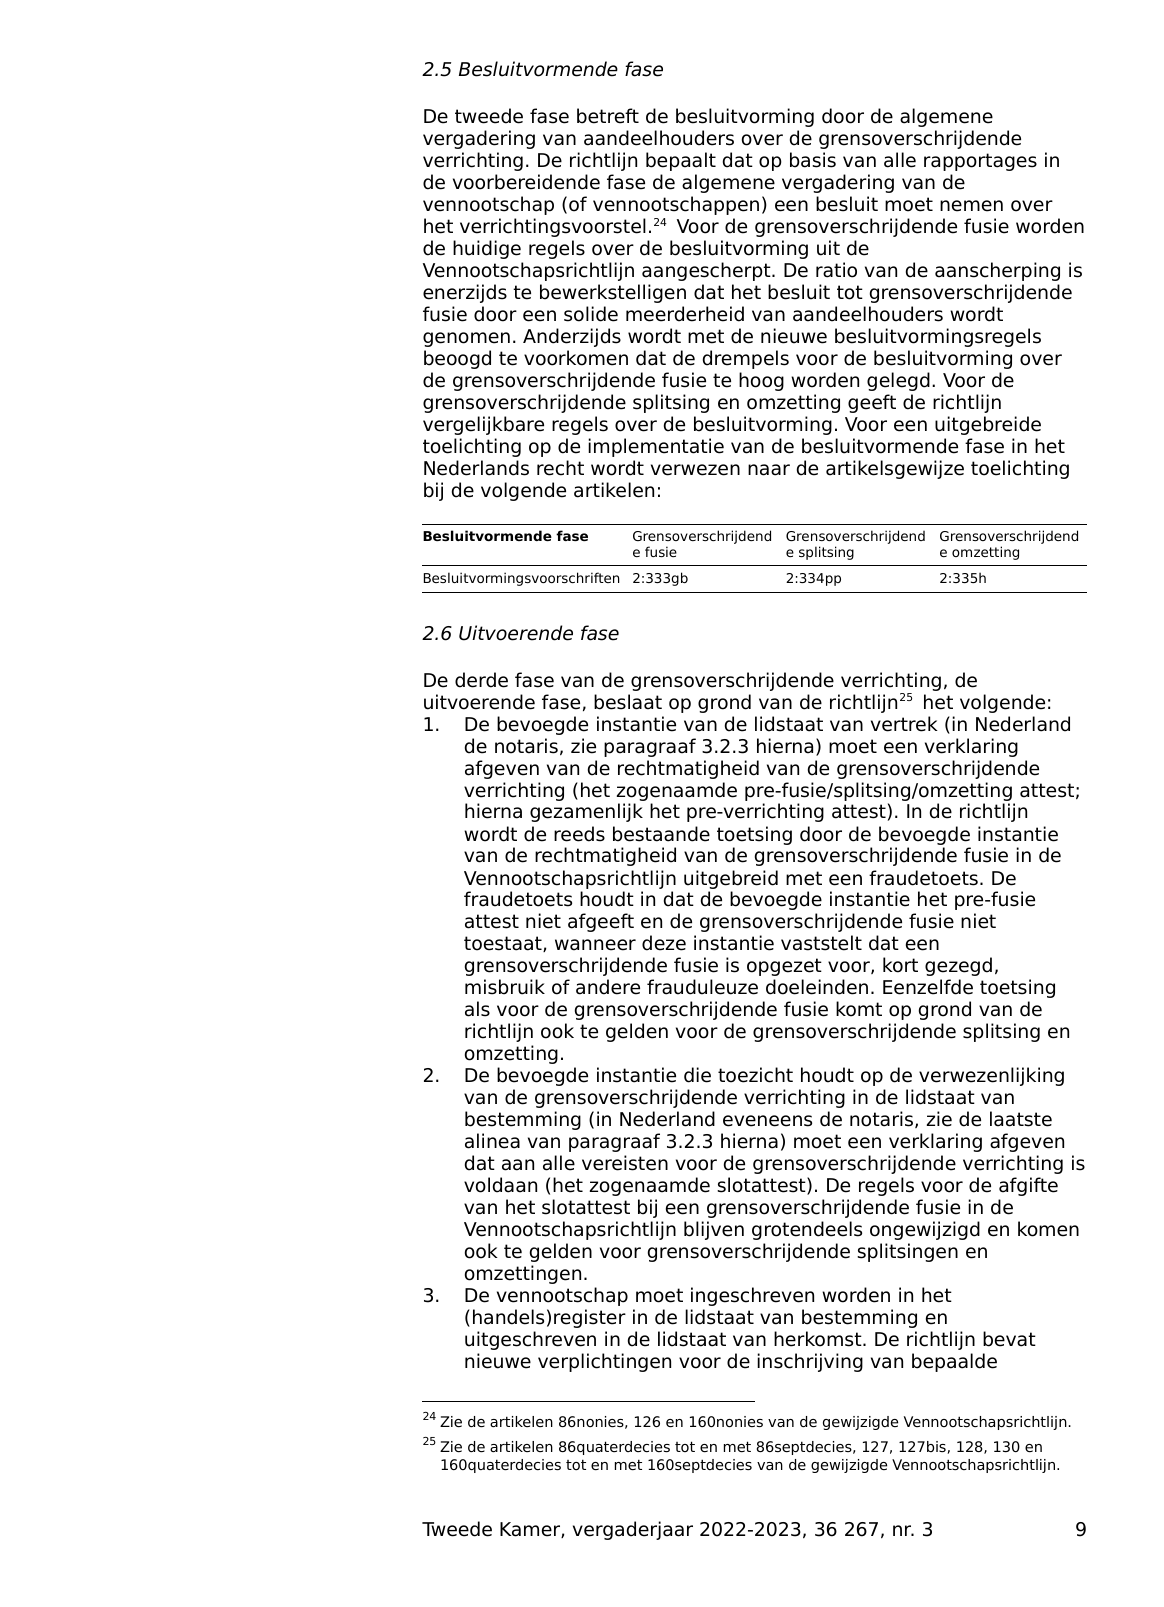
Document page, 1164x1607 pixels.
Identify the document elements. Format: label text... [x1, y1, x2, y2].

table_header Grensoverschrijdende fusie [626, 525, 779, 565]
table_header Besluitvormende fase [422, 525, 626, 565]
table_header Grensoverschrijdende splitsing [780, 525, 933, 565]
table_cell 2:334pp [780, 566, 933, 592]
text Zie de artikelen 86nonies, 126 en 160nonies van de gewijzigde Vennootschapsrichtlijn. [422, 1410, 1087, 1432]
table_cell 2:333gb [626, 566, 779, 592]
table_cell Besluitvormingsvoorschriften [422, 566, 626, 592]
text De derde fase van de grensoverschrijdende verrichting, de uitvoerende fase, beslaat op grond van de richtlijn het volgende: [422, 669, 1087, 713]
subtitle 2.6 Uitvoerende fase [422, 623, 1087, 644]
text Zie de artikelen 86quaterdecies tot en met 86septdecies, 127, 127bis, 128, 130 en 160quaterdecies tot en met 160septdecies van de gewijzigde Vennootschapsrichtlijn. [422, 1435, 1087, 1474]
subtitle 2.5 Besluitvormende fase [422, 59, 1087, 81]
text 1. De bevoegde instantie van de lidstaat van vertrek (in Nederland de notaris, zie paragraaf 3.2.3 hierna) moet een verklaring afgeven van de rechtmatigheid van de grensoverschrijdende verrichting (het zogenaamde pre-fusie/splitsing/omzetting attest; hierna gezamenlijk het pre-verrichting attest). In de richtlijn wordt de reeds bestaande toetsing door de bevoegde instantie van de rechtmatigheid van de grensoverschrijdende fusie in de Vennootschapsrichtlijn uitgebreid met een fraudetoets. De fraudetoets houdt in dat de bevoegde instantie het pre-fusie attest niet afgeeft en de grensoverschrijdende fusie niet toestaat, wanneer deze instantie vaststelt dat een grensoverschrijdende fusie is opgezet voor, kort gezegd, misbruik of andere frauduleuze doeleinden. Eenzelfde toetsing als voor de grensoverschrijdende fusie komt op grond van de richtlijn ook te gelden voor de grensoverschrijdende splitsing en omzetting. [422, 713, 1087, 1065]
text De tweede fase betreft de besluitvorming door de algemene vergadering van aandeelhouders over de grensoverschrijdende verrichting. De richtlijn bepaalt dat op basis van alle rapportages in de voorbereidende fase de algemene vergadering van de vennootschap (of vennootschappen) een besluit moet nemen over het verrichtingsvoorstel. Voor de grensoverschrijdende fusie worden de huidige regels over de besluitvorming uit de Vennootschapsrichtlijn aangescherpt. De ratio van de aanscherping is enerzijds te bewerkstelligen dat het besluit tot grensoverschrijdende fusie door een solide meerderheid van aandeelhouders wordt genomen. Anderzijds wordt met de nieuwe besluitvormingsregels beoogd te voorkomen dat de drempels voor de besluitvorming over de grensoverschrijdende fusie te hoog worden gelegd. Voor de grensoverschrijdende splitsing en omzetting geeft de richtlijn vergelijkbare regels over de besluitvorming. Voor een uitgebreide toelichting op de implementatie van de besluitvormende fase in het Nederlands recht wordt verwezen naar de artikelsgewijze toelichting bij de volgende artikelen: [422, 106, 1087, 502]
table_cell 2:335h [933, 566, 1087, 592]
text 2. De bevoegde instantie die toezicht houdt op de verwezenlijking van de grensoverschrijdende verrichting in de lidstaat van bestemming (in Nederland eveneens de notaris, zie de laatste alinea van paragraaf 3.2.3 hierna) moet een verklaring afgeven dat aan alle vereisten voor de grensoverschrijdende verrichting is voldaan (het zogenaamde slotattest). De regels voor de afgifte van het slotattest bij een grensoverschrijdende fusie in de Vennootschapsrichtlijn blijven grotendeels ongewijzigd en komen ook te gelden voor grensoverschrijdende splitsingen en omzettingen. [422, 1065, 1087, 1285]
text 3. De vennootschap moet ingeschreven worden in het (handels)register in de lidstaat van bestemming en uitgeschreven in de lidstaat van herkomst. De richtlijn bevat nieuwe verplichtingen voor de inschrijving van bepaalde [422, 1285, 1087, 1373]
table_header Grensoverschrijdende omzetting [933, 525, 1087, 565]
